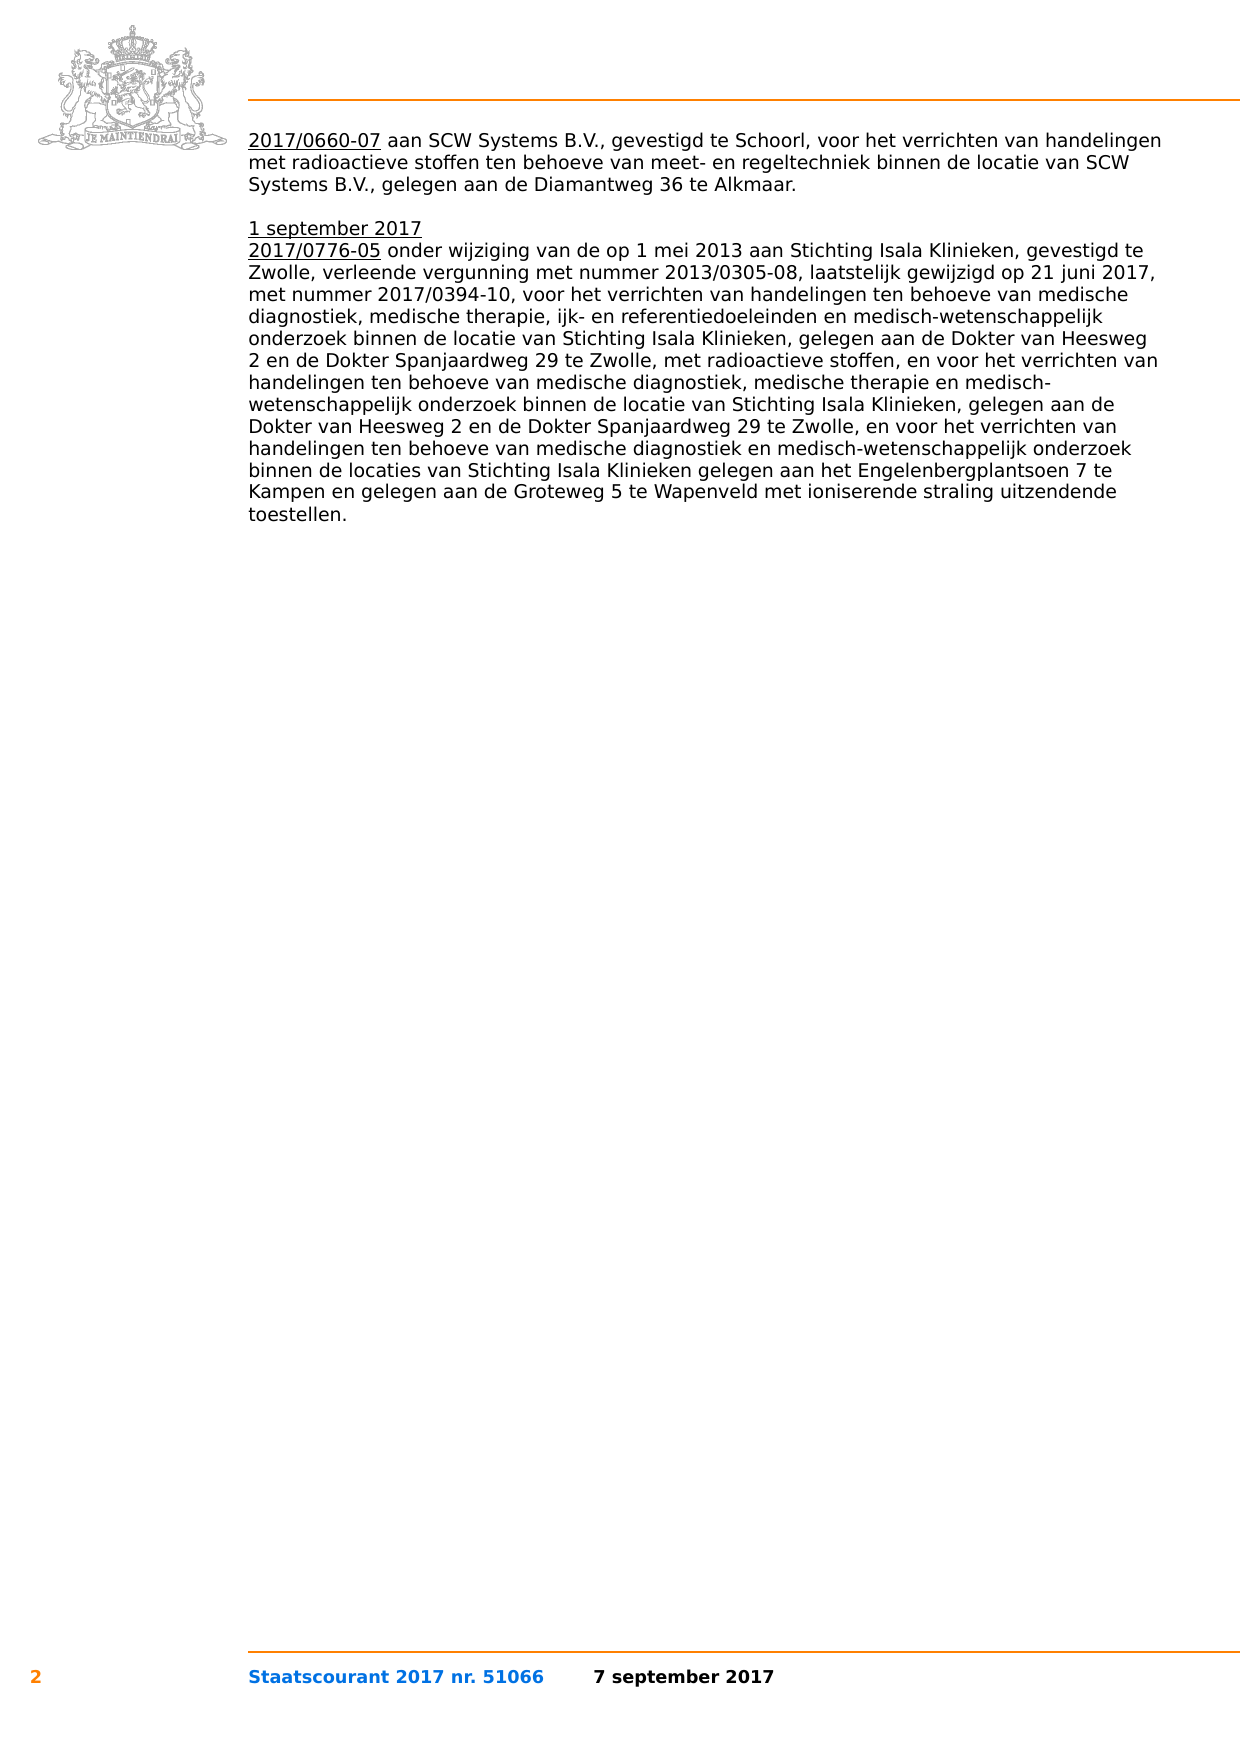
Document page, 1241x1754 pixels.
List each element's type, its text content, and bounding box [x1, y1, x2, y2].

text 2017/0660-07 aan SCW Systems B.V., gevestigd te Schoorl, voor het verrichten van handelingen met radioactieve stoffen ten behoeve van meet- en regeltechniek binnen de locatie van SCW Systems B.V., gelegen aan de Diamantweg 36 te Alkmaar. [248, 130, 1163, 196]
text 1 september 2017 [248, 218, 1163, 240]
text 2017/0776-05 onder wijziging van de op 1 mei 2013 aan Stichting Isala Klinieken, gevestigd te Zwolle, verleende vergunning met nummer 2013/0305-08, laatstelijk gewijzigd op 21 juni 2017, met nummer 2017/0394-10, voor het verrichten van handelingen ten behoeve van medische diagnostiek, medische therapie, ijk- en referentiedoeleinden en medisch-wetenschappelijk onderzoek binnen de locatie van Stichting Isala Klinieken, gelegen aan de Dokter van Heesweg 2 en de Dokter Spanjaardweg 29 te Zwolle, met radioactieve stoffen, en voor het verrichten van handelingen ten behoeve van medische diagnostiek, medische therapie en medisch-wetenschappelijk onderzoek binnen de locatie van Stichting Isala Klinieken, gelegen aan de Dokter van Heesweg 2 en de Dokter Spanjaardweg 29 te Zwolle, en voor het verrichten van handelingen ten behoeve van medische diagnostiek en medisch-wetenschappelijk onderzoek binnen de locaties van Stichting Isala Klinieken gelegen aan het Engelenbergplantsoen 7 te Kampen en gelegen aan de Groteweg 5 te Wapenveld met ioniserende straling uitzendende toestellen. [248, 240, 1163, 525]
picture [38, 25, 227, 150]
